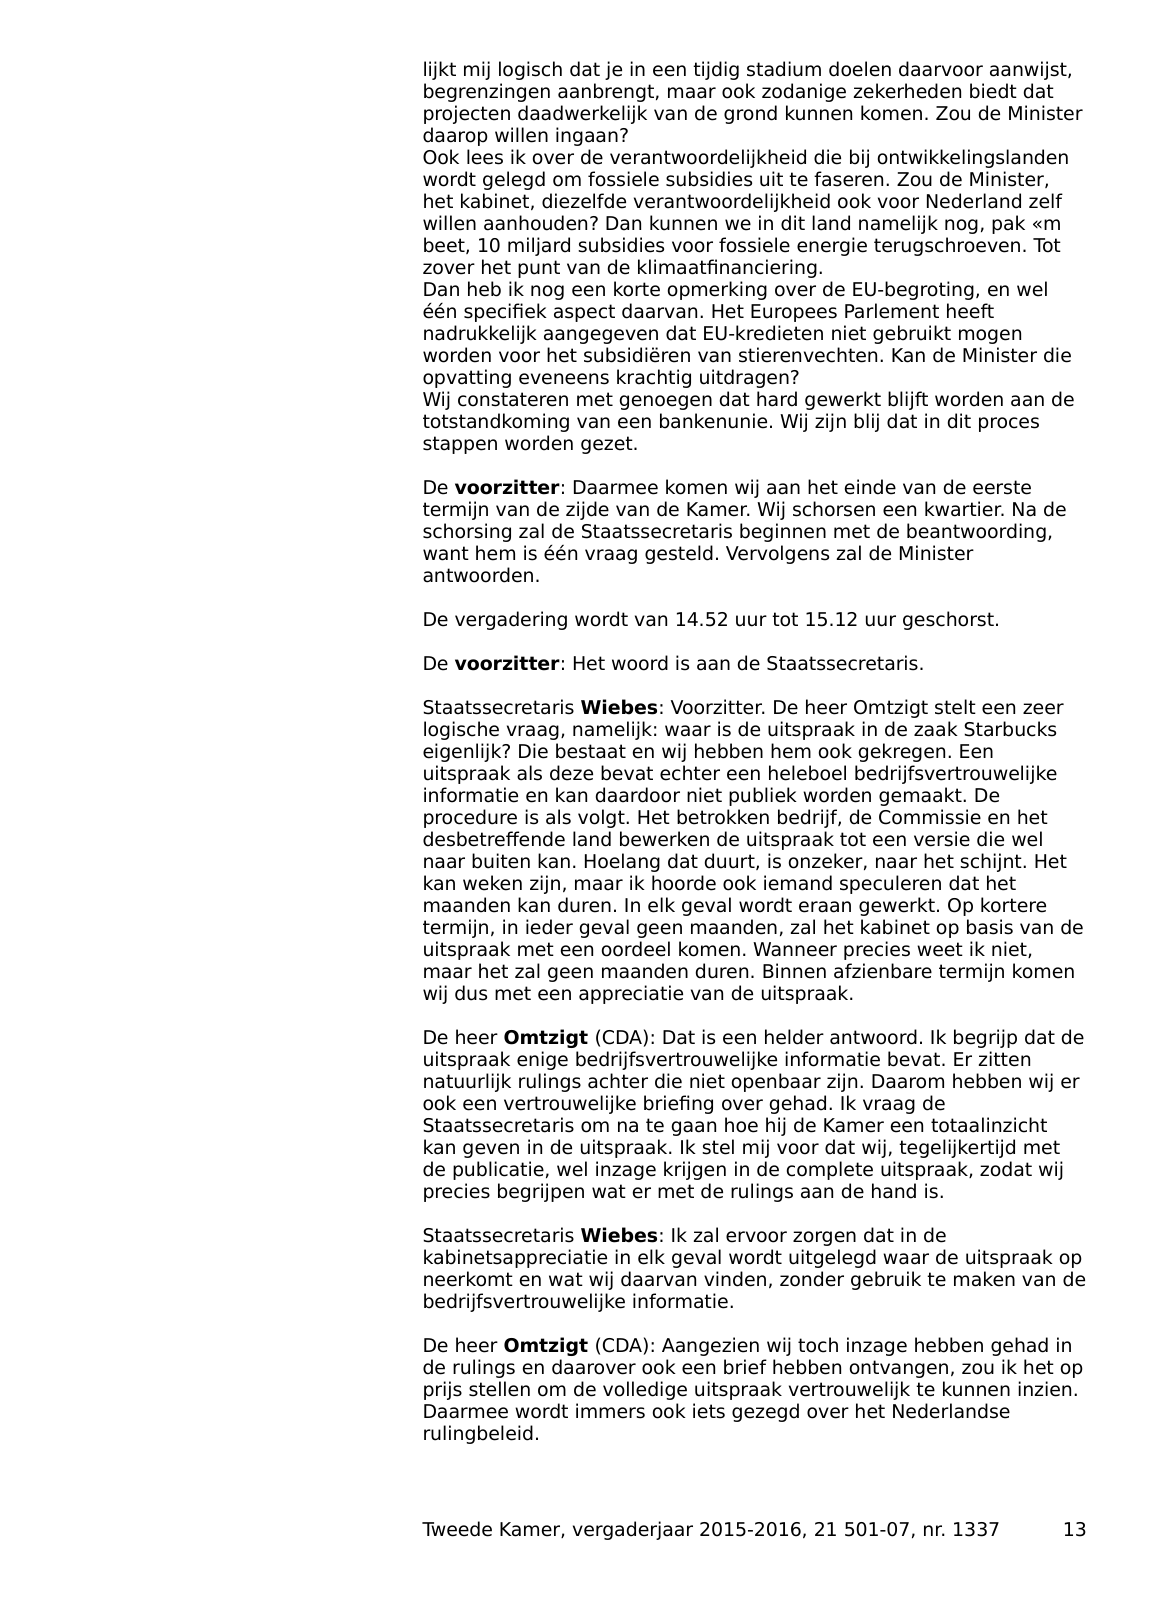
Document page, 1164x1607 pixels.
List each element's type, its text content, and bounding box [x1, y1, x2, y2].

text De heer Omtzigt (CDA): Dat is een helder antwoord. Ik begrijp dat de uitspraak enige bedrijfsvertrouwelijke informatie bevat. Er zitten natuurlijk rulings achter die niet openbaar zijn. Daarom hebben wij er ook een vertrouwelijke briefing over gehad. Ik vraag de Staatssecretaris om na te gaan hoe hij de Kamer een totaalinzicht kan geven in de uitspraak. Ik stel mij voor dat wij, tegelijkertijd met de publicatie, wel inzage krijgen in de complete uitspraak, zodat wij precies begrijpen wat er met de rulings aan de hand is. [422, 1027, 1087, 1203]
text Wij constateren met genoegen dat hard gewerkt blijft worden aan de totstandkoming van een bankenunie. Wij zijn blij dat in dit proces stappen worden gezet. [422, 389, 1087, 455]
text De voorzitter: Het woord is aan de Staatssecretaris. [422, 653, 1087, 675]
text Ook lees ik over de verantwoordelijkheid die bij ontwikkelingslanden wordt gelegd om fossiele subsidies uit te faseren. Zou de Minister, het kabinet, diezelfde verantwoordelijkheid ook voor Nederland zelf willen aanhouden? Dan kunnen we in dit land namelijk nog, pak «m beet, 10 miljard subsidies voor fossiele energie terugschroeven. Tot zover het punt van de klimaatfinanciering. [422, 147, 1087, 279]
text Staatssecretaris Wiebes: Ik zal ervoor zorgen dat in de kabinetsappreciatie in elk geval wordt uitgelegd waar de uitspraak op neerkomt en wat wij daarvan vinden, zonder gebruik te maken van de bedrijfsvertrouwelijke informatie. [422, 1225, 1087, 1313]
text De heer Omtzigt (CDA): Aangezien wij toch inzage hebben gehad in de rulings en daarover ook een brief hebben ontvangen, zou ik het op prijs stellen om de volledige uitspraak vertrouwelijk te kunnen inzien. Daarmee wordt immers ook iets gezegd over het Nederlandse rulingbeleid. [422, 1335, 1087, 1445]
text Staatssecretaris Wiebes: Voorzitter. De heer Omtzigt stelt een zeer logische vraag, namelijk: waar is de uitspraak in de zaak Starbucks eigenlijk? Die bestaat en wij hebben hem ook gekregen. Een uitspraak als deze bevat echter een heleboel bedrijfsvertrouwelijke informatie en kan daardoor niet publiek worden gemaakt. De procedure is als volgt. Het betrokken bedrijf, de Commissie en het desbetreffende land bewerken de uitspraak tot een versie die wel naar buiten kan. Hoelang dat duurt, is onzeker, naar het schijnt. Het kan weken zijn, maar ik hoorde ook iemand speculeren dat het maanden kan duren. In elk geval wordt eraan gewerkt. Op kortere termijn, in ieder geval geen maanden, zal het kabinet op basis van de uitspraak met een oordeel komen. Wanneer precies weet ik niet, maar het zal geen maanden duren. Binnen afzienbare termijn komen wij dus met een appreciatie van de uitspraak. [422, 697, 1087, 1005]
text Dan heb ik nog een korte opmerking over de EU-begroting, en wel één specifiek aspect daarvan. Het Europees Parlement heeft nadrukkelijk aangegeven dat EU-kredieten niet gebruikt mogen worden voor het subsidiëren van stierenvechten. Kan de Minister die opvatting eveneens krachtig uitdragen? [422, 279, 1087, 389]
text lijkt mij logisch dat je in een tijdig stadium doelen daarvoor aanwijst, begrenzingen aanbrengt, maar ook zodanige zekerheden biedt dat projecten daadwerkelijk van de grond kunnen komen. Zou de Minister daarop willen ingaan? [422, 59, 1087, 147]
text De vergadering wordt van 14.52 uur tot 15.12 uur geschorst. [422, 609, 1087, 631]
text De voorzitter: Daarmee komen wij aan het einde van de eerste termijn van de zijde van de Kamer. Wij schorsen een kwartier. Na de schorsing zal de Staatssecretaris beginnen met de beantwoording, want hem is één vraag gesteld. Vervolgens zal de Minister antwoorden. [422, 477, 1087, 587]
